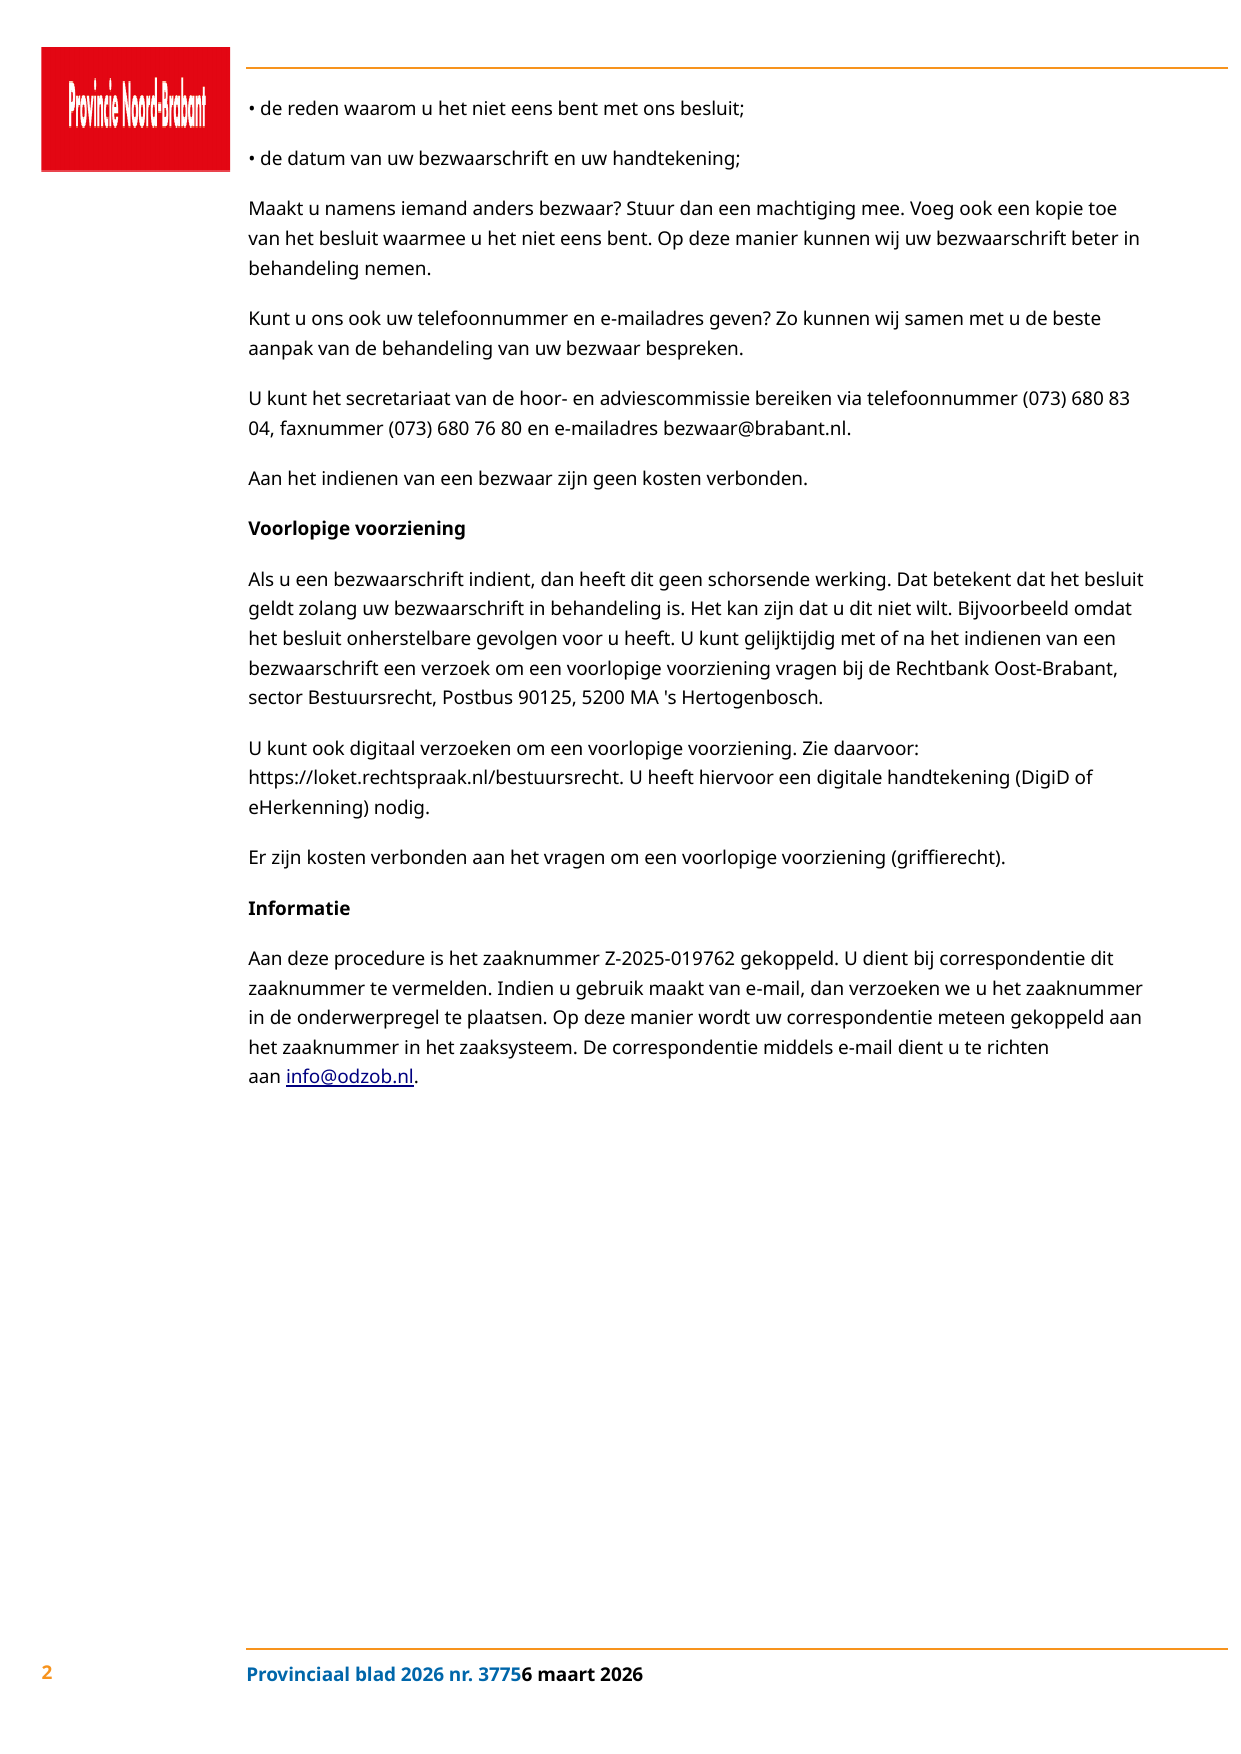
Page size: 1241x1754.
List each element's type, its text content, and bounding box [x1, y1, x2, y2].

text Aan deze procedure is het zaaknummer Z-2025-019762 gekoppeld. U dient bij correspondentie dit zaaknummer te vermelden. Indien u gebruik maakt van e-mail, dan verzoeken we u het zaaknummer in de onderwerpregel te plaatsen. Op deze manier wordt uw correspondentie meteen gekoppeld aan het zaaknummer in het zaaksysteem. De correspondentie middels e-mail dient u te richten aan info@odzob.nl. [248, 945, 1152, 1089]
text Als u een bezwaarschrift indient, dan heeft dit geen schorsende werking. Dat betekent dat het besluit geldt zolang uw bezwaarschrift in behandeling is. Het kan zijn dat u dit niet wilt. Bijvoorbeeld omdat het besluit onherstelbare gevolgen voor u heeft. U kunt gelijktijdig met of na het indienen van een bezwaarschrift een verzoek om een voorlopige voorziening vragen bij de Rechtbank Oost-Brabant, sector Bestuursrecht, Postbus 90125, 5200 MA 's Hertogenbosch. [248, 566, 1152, 710]
text Er zijn kosten verbonden aan het vragen om een voorlopige voorziening (griffierecht). [248, 844, 1152, 870]
text U kunt ook digitaal verzoeken om een voorlopige voorziening. Zie daarvoor: https://loket.rechtspraak.nl/bestuursrecht. U heeft hiervoor een digitale handtekening (DigiD of eHerkenning) nodig. [248, 735, 1152, 820]
text Aan het indienen van een bezwaar zijn geen kosten verbonden. [248, 465, 1152, 491]
picture [41, 47, 231, 172]
text • de datum van uw bezwaarschrift en uw handtekening; [248, 145, 1152, 171]
text Maakt u namens iemand anders bezwaar? Stuur dan een machtiging mee. Voeg ook een kopie toe van het besluit waarmee u het niet eens bent. Op deze manier kunnen wij uw bezwaarschrift beter in behandeling nemen. [248, 196, 1152, 281]
text • de reden waarom u het niet eens bent met ons besluit; [248, 95, 1152, 121]
text Voorlopige voorziening [248, 516, 1152, 541]
text Kunt u ons ook uw telefoonnummer en e-mailadres geven? Zo kunnen wij samen met u de beste aanpak van de behandeling van uw bezwaar bespreken. [248, 305, 1152, 361]
text U kunt het secretariaat van de hoor- en adviescommissie bereiken via telefoonnummer (073) 680 83 04, faxnummer (073) 680 76 80 en e-mailadres bezwaar@brabant.nl. [248, 385, 1152, 441]
text Informatie [248, 895, 1152, 921]
